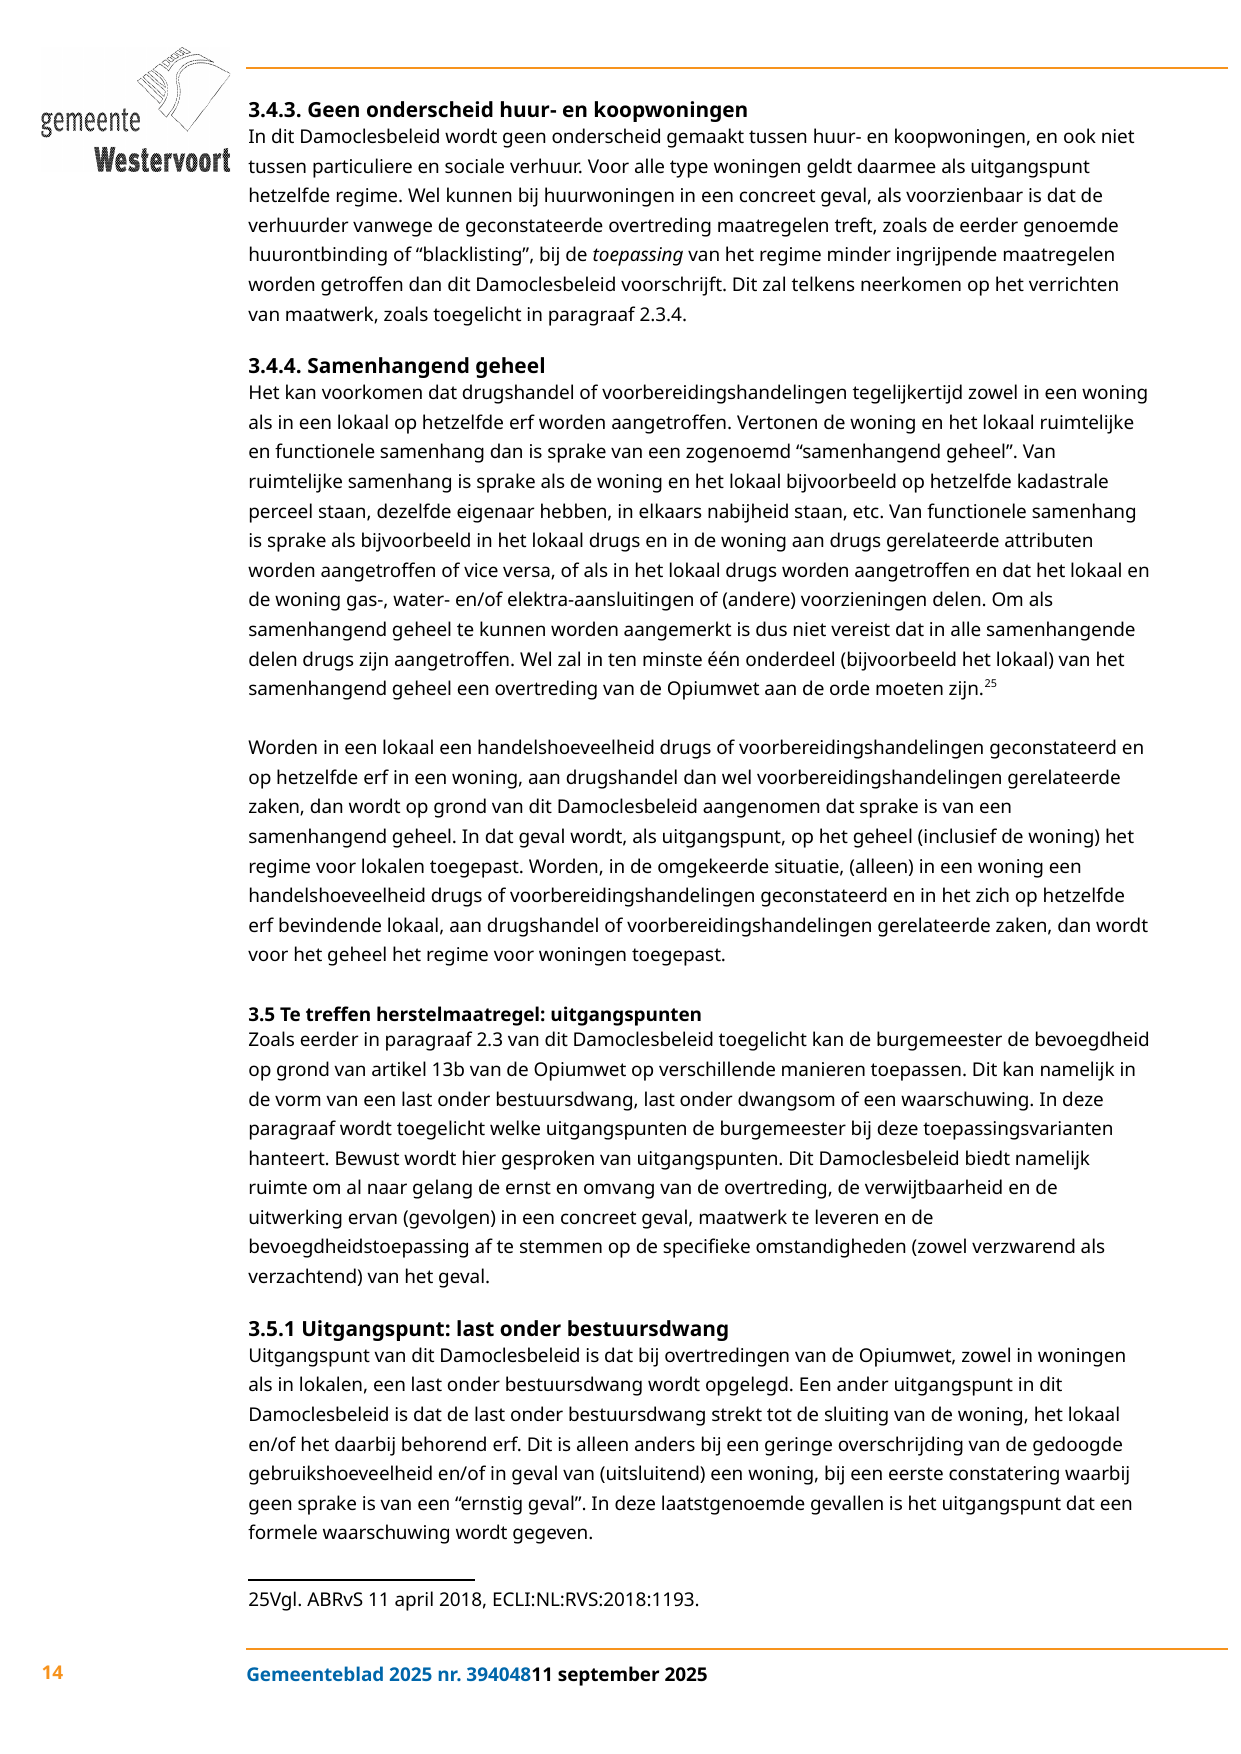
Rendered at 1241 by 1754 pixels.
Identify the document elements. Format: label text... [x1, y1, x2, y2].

text 3.5.1 Uitgangspunt: last onder bestuursdwang [248, 1314, 1152, 1342]
text Het kan voorkomen dat drugshandel of voorbereidingshandelingen tegelijkertijd zowel in een woning als in een lokaal op hetzelfde erf worden aangetroffen. Vertonen de woning en het lokaal ruimtelijke en functionele samenhang dan is sprake van een zogenoemd “samenhangend geheel”. Van ruimtelijke samenhang is sprake als de woning en het lokaal bijvoorbeeld op hetzelfde kadastrale perceel staan, dezelfde eigenaar hebben, in elkaars nabijheid staan, etc. Van functionele samenhang is sprake als bijvoorbeeld in het lokaal drugs en in de woning aan drugs gerelateerde attributen worden aangetroffen of vice versa, of als in het lokaal drugs worden aangetroffen en dat het lokaal en de woning gas-, water- en/of elektra-aansluitingen of (andere) voorzieningen delen. Om als samenhangend geheel te kunnen worden aangemerkt is dus niet vereist dat in alle samenhangende delen drugs zijn aangetroffen. Wel zal in ten minste één onderdeel (bijvoorbeeld het lokaal) van het samenhangend geheel een overtreding van de Opiumwet aan de orde moeten zijn. [248, 379, 1152, 701]
text 3.4.3. Geen onderscheid huur- en koopwoningen [248, 95, 1152, 123]
text Zoals eerder in paragraaf 2.3 van dit Damoclesbeleid toegelicht kan de burgemeester de bevoegdheid op grond van artikel 13b van de Opiumwet op verschillende manieren toepassen. Dit kan namelijk in de vorm van een last onder bestuursdwang, last onder dwangsom of een waarschuwing. In deze paragraaf wordt toegelicht welke uitgangspunten de burgemeester bij deze toepassingsvarianten hanteert. Bewust wordt hier gesproken van uitgangspunten. Dit Damoclesbeleid biedt namelijk ruimte om al naar gelang de ernst en omvang van de overtreding, de verwijtbaarheid en de uitwerking ervan (gevolgen) in een concreet geval, maatwerk te leveren en de bevoegdheidstoepassing af te stemmen op de specifieke omstandigheden (zowel verzwarend als verzachtend) van het geval. [248, 1027, 1152, 1289]
text 3.5 Te treffen herstelmaatregel: uitgangspunten [248, 1001, 1152, 1027]
text Vgl. ABRvS 11 april 2018, ECLI:NL:RVS:2018:1193. [248, 1586, 1152, 1612]
text In dit Damoclesbeleid wordt geen onderscheid gemaakt tussen huur- en koopwoningen, en ook niet tussen particuliere en sociale verhuur. Voor alle type woningen geldt daarmee als uitgangspunt hetzelfde regime. Wel kunnen bij huurwoningen in een concreet geval, als voorzienbaar is dat de verhuurder vanwege de geconstateerde overtreding maatregelen treft, zoals de eerder genoemde huurontbinding of “blacklisting”, bij de toepassing van het regime minder ingrijpende maatregelen worden getroffen dan dit Damoclesbeleid voorschrijft. Dit zal telkens neerkomen op het verrichten van maatwerk, zoals toegelicht in paragraaf 2.3.4. [248, 123, 1152, 326]
text Worden in een lokaal een handelshoeveelheid drugs of voorbereidingshandelingen geconstateerd en op hetzelfde erf in een woning, aan drugshandel dan wel voorbereidingshandelingen gerelateerde zaken, dan wordt op grond van dit Damoclesbeleid aangenomen dat sprake is van een samenhangend geheel. In dat geval wordt, als uitgangspunt, op het geheel (inclusief de woning) het regime voor lokalen toegepast. Worden, in de omgekeerde situatie, (alleen) in een woning een handelshoeveelheid drugs of voorbereidingshandelingen geconstateerd en in het zich op hetzelfde erf bevindende lokaal, aan drugshandel of voorbereidingshandelingen gerelateerde zaken, dan wordt voor het geheel het regime voor woningen toegepast. [248, 734, 1152, 967]
text 3.4.4. Samenhangend geheel [248, 351, 1152, 379]
text Uitgangspunt van dit Damoclesbeleid is dat bij overtredingen van de Opiumwet, zowel in woningen als in lokalen, een last onder bestuursdwang wordt opgelegd. Een ander uitgangspunt in dit Damoclesbeleid is dat de last onder bestuursdwang strekt tot de sluiting van de woning, het lokaal en/of het daarbij behorend erf. Dit is alleen anders bij een geringe overschrijding van de gedoogde gebruikshoeveelheid en/of in geval van (uitsluitend) een woning, bij een eerste constatering waarbij geen sprake is van een “ernstig geval”. In deze laatstgenoemde gevallen is het uitgangspunt dat een formele waarschuwing wordt gegeven. [248, 1342, 1152, 1545]
picture [41, 47, 231, 172]
